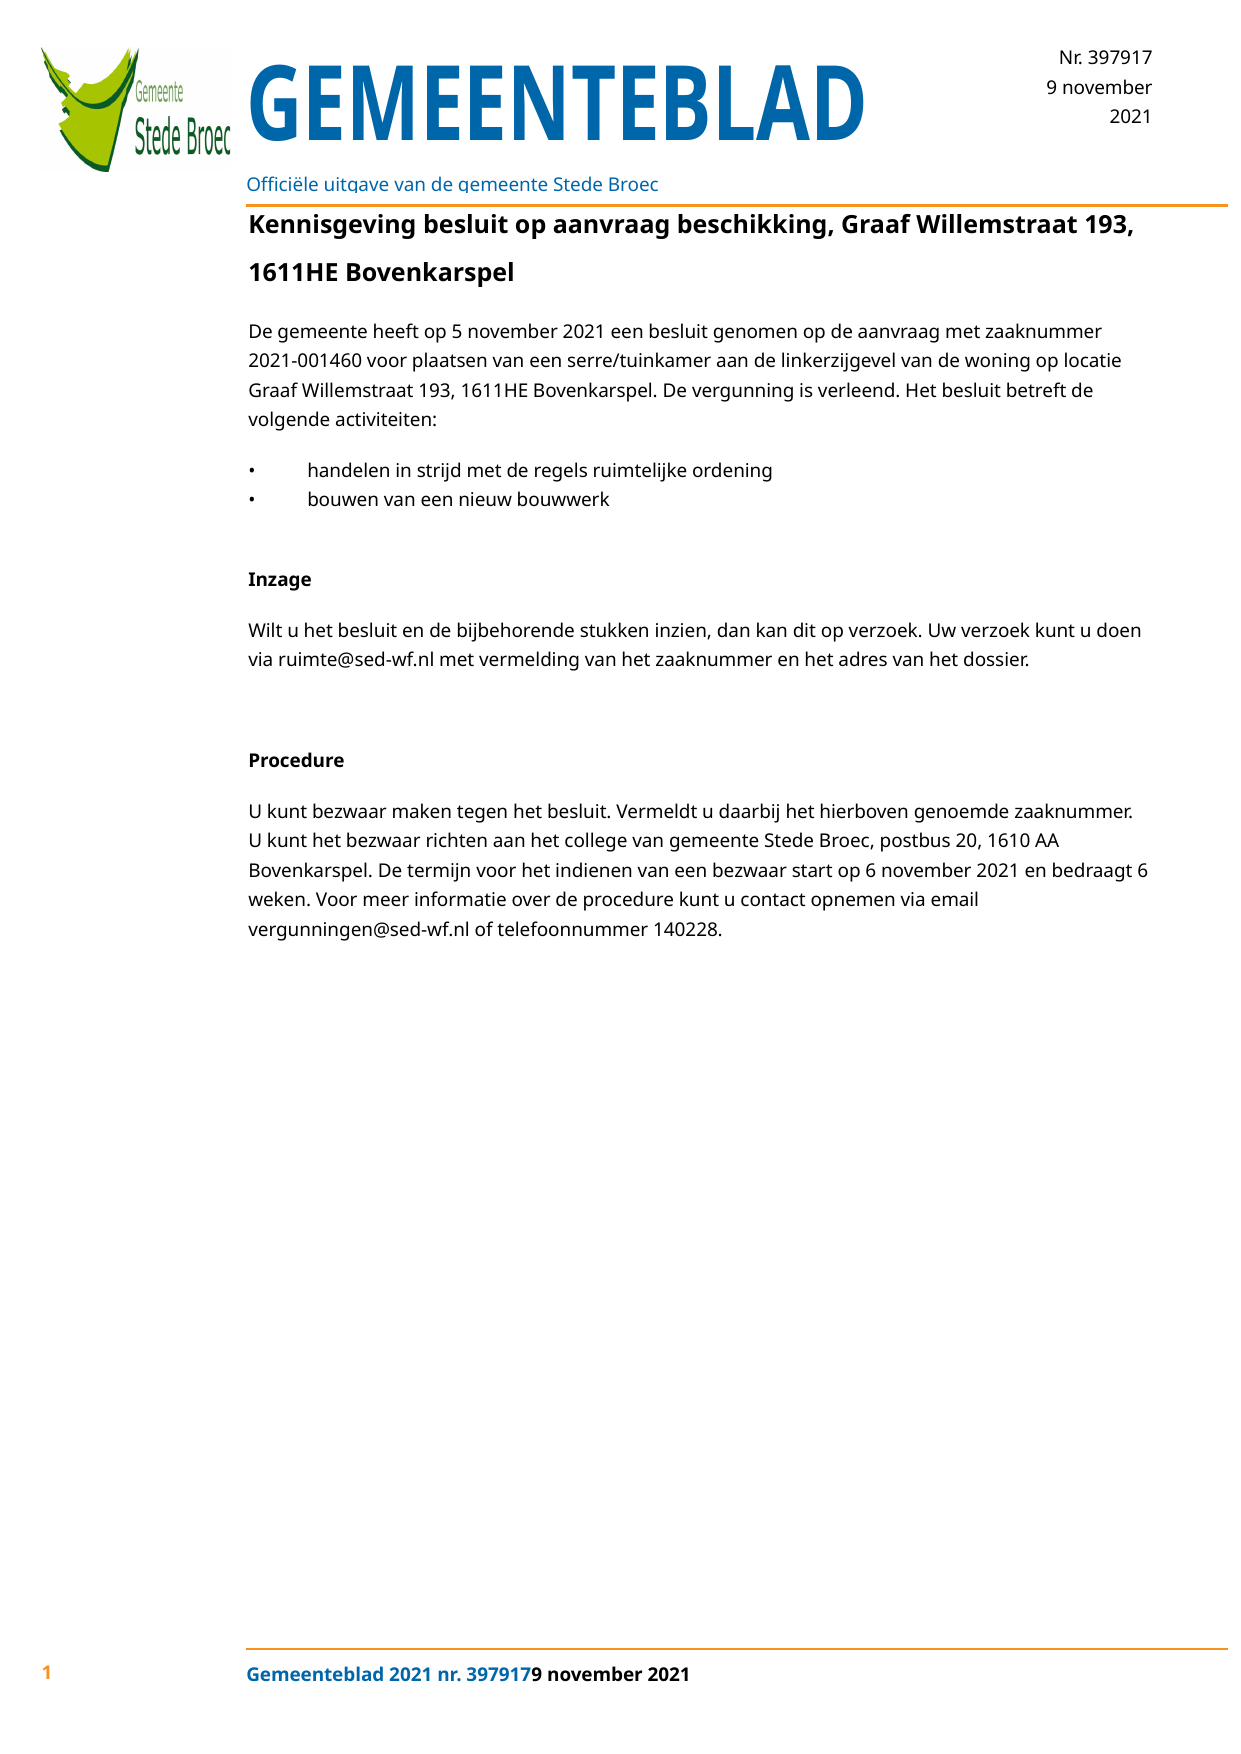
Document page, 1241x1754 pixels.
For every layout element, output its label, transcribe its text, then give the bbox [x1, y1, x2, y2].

text Kennisgeving besluit op aanvraag beschikking, Graaf Willemstraat 193, 1611HE Bovenkarspel [248, 207, 1152, 288]
text Inzage [248, 567, 1152, 592]
text De gemeente heeft op 5 november 2021 een besluit genomen op de aanvraag met zaaknummer 2021-001460 voor plaatsen van een serre/tuinkamer aan de linkerzijgevel van de woning op locatie Graaf Willemstraat 193, 1611HE Bovenkarspel. De vergunning is verleend. Het besluit betreft de volgende activiteiten: [248, 318, 1152, 432]
list handelen in strijd met de regels ruimtelijke ordening [248, 457, 1152, 483]
text U kunt bezwaar maken tegen het besluit. Vermeldt u daarbij het hierboven genoemde zaaknummer. U kunt het bezwaar richten aan het college van gemeente Stede Broec, postbus 20, 1610 AA Bovenkarspel. De termijn voor het indienen van een bezwaar start op 6 november 2021 en bedraagt 6 weken. Voor meer informatie over de procedure kunt u contact opnemen via email vergunningen@sed-wf.nl of telefoonnummer 140228. [248, 798, 1152, 942]
picture [41, 47, 231, 172]
text Procedure [248, 747, 1152, 773]
text Wilt u het besluit en de bijbehorende stukken inzien, dan kan dit op verzoek. Uw verzoek kunt u doen via ruimte@sed-wf.nl met vermelding van het zaaknummer en het adres van het dossier. [248, 617, 1152, 672]
list bouwen van een nieuw bouwwerk [248, 487, 1152, 512]
